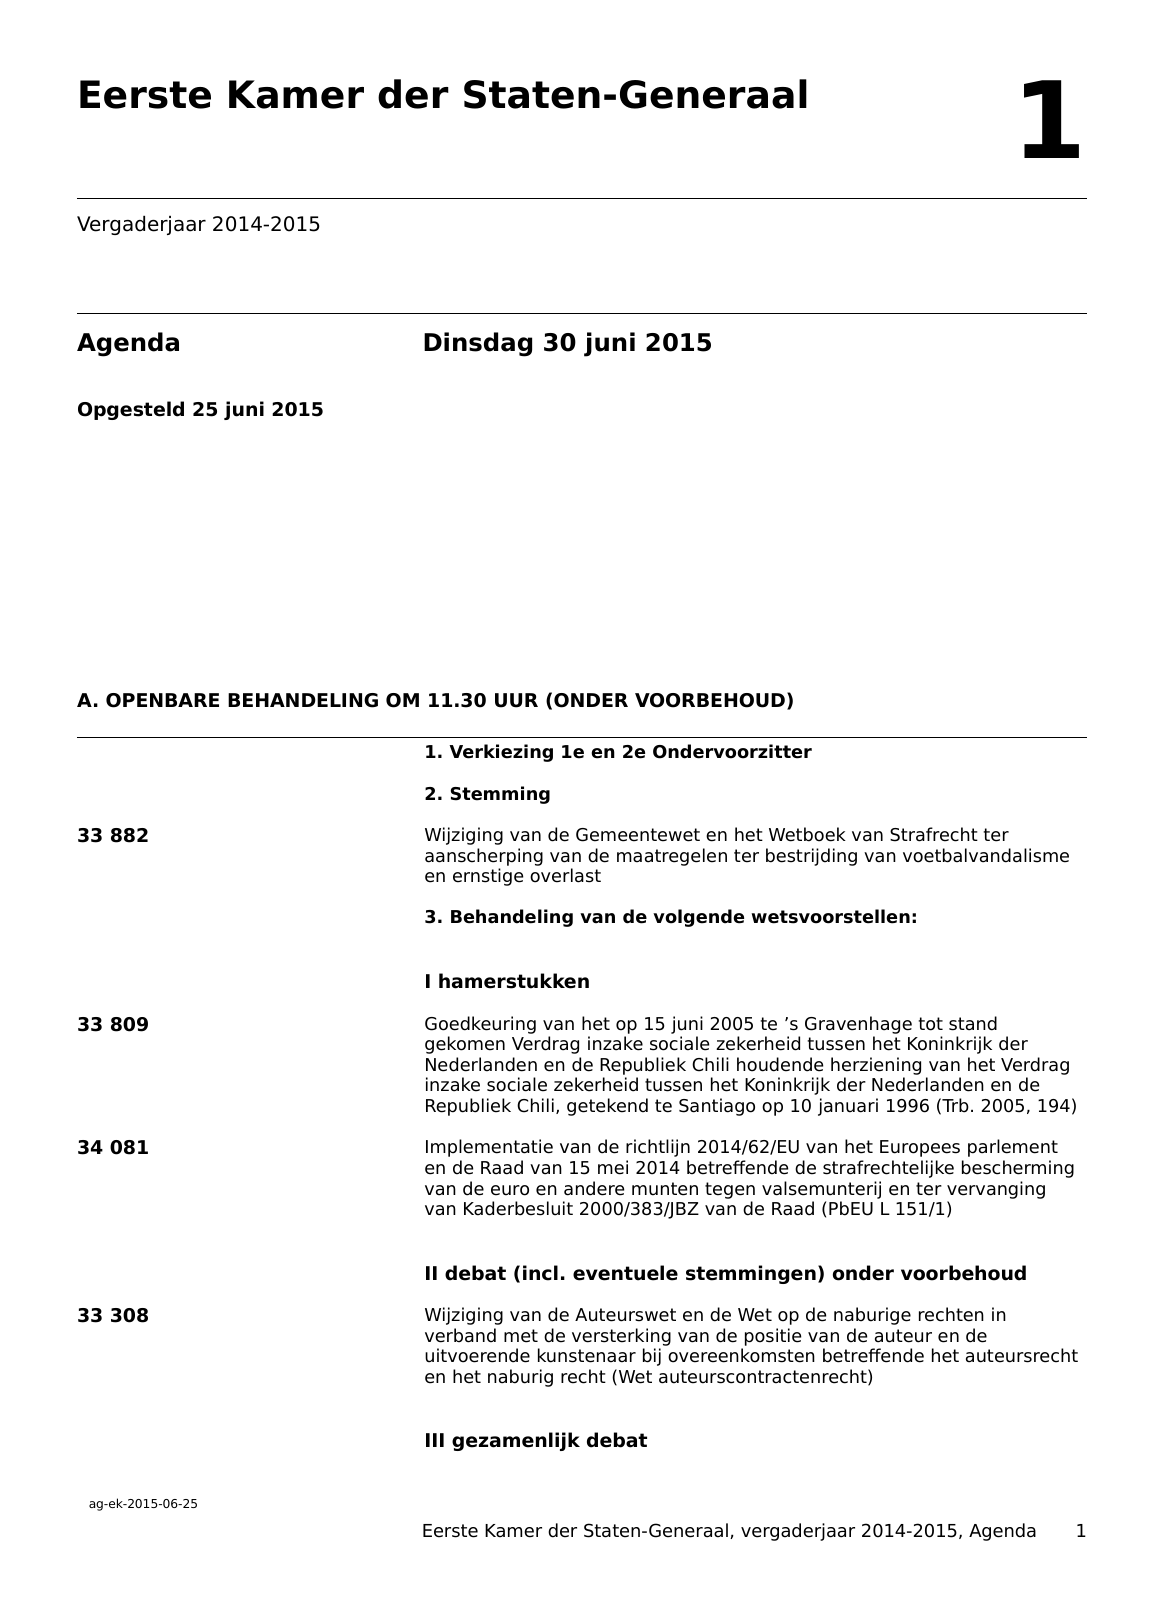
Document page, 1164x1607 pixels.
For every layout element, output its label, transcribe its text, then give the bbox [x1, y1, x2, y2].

table_cell [401, 1408, 418, 1452]
table_cell Dinsdag 30 juni 2015 [422, 314, 1087, 357]
table_cell III gezamenlijk debat [418, 1408, 1087, 1452]
table_cell [418, 1453, 1087, 1473]
table_header 1. Verkiezing 1e en 2e Ondervoorzitter [418, 738, 1087, 763]
table_cell [77, 949, 401, 993]
table_cell [401, 763, 418, 784]
table_cell Agenda [77, 314, 422, 357]
table_cell [418, 887, 1087, 907]
table_cell [418, 928, 1087, 949]
table_cell [401, 928, 418, 949]
table_cell Wijziging van de Auteurswet en de Wet op de naburige rechten in verband met de versterking van de positie van de auteur en de uitvoerende kunstenaar bij overeenkomsten betreffende het auteursrecht en het naburig recht (Wet auteurscontractenrecht) [418, 1305, 1087, 1388]
table_cell [401, 804, 418, 825]
table_cell [418, 1220, 1087, 1240]
text Opgesteld 25 juni 2015 [77, 399, 1087, 421]
table_cell 33 882 [77, 825, 401, 887]
table_cell [77, 887, 401, 907]
table_cell [401, 1305, 418, 1388]
table_header 1 [886, 59, 1087, 198]
table_cell [401, 1220, 418, 1240]
table_cell 33 308 [77, 1305, 401, 1388]
table_cell [418, 763, 1087, 784]
table_cell [77, 1117, 401, 1137]
table_cell Goedkeuring van het op 15 juni 2005 te ’s Gravenhage tot stand gekomen Verdrag inzake sociale zekerheid tussen het Koninkrijk der Nederlanden en de Republiek Chili houdende herziening van het Verdrag inzake sociale zekerheid tussen het Koninkrijk der Nederlanden en de Republiek Chili, getekend te Santiago op 10 januari 1996 (Trb. 2005, 194) [418, 1014, 1087, 1117]
table_cell [77, 928, 401, 949]
table_cell 33 809 [77, 1014, 401, 1117]
table_cell [401, 1117, 418, 1137]
table_cell [77, 784, 401, 804]
table_cell Implementatie van de richtlijn 2014/62/EU van het Europees parlement en de Raad van 15 mei 2014 betreffende de strafrechtelijke bescherming van de euro en andere munten tegen valsemunterij en ter vervanging van Kaderbesluit 2000/383/JBZ van de Raad (PbEU L 151/1) [418, 1137, 1087, 1220]
table_cell [401, 1014, 418, 1117]
table_cell [401, 825, 418, 887]
table_cell [401, 949, 418, 993]
table_cell [77, 993, 401, 1013]
table_cell [77, 908, 401, 928]
table_cell [401, 887, 418, 907]
table_cell [401, 1285, 418, 1305]
table_cell [401, 993, 418, 1013]
table_header Eerste Kamer der Staten-Generaal [77, 59, 886, 198]
table_cell [401, 1240, 418, 1284]
table_header [77, 738, 401, 763]
table_cell 2. Stemming [418, 784, 1087, 804]
table_cell Wijziging van de Gemeentewet en het Wetboek van Strafrecht ter aanscherping van de maatregelen ter bestrijding van voetbalvandalisme en ernstige overlast [418, 825, 1087, 887]
table_cell [77, 804, 401, 825]
table_cell [401, 1388, 418, 1408]
table_cell [401, 908, 418, 928]
table_cell [418, 993, 1087, 1013]
table_cell [418, 1388, 1087, 1408]
table_cell [77, 1408, 401, 1452]
table_cell [77, 1240, 401, 1284]
table_cell [77, 1220, 401, 1240]
table_cell [401, 784, 418, 804]
table_cell [418, 1117, 1087, 1137]
table_cell I hamerstukken [418, 949, 1087, 993]
table_cell [77, 1453, 401, 1473]
table_cell 34 081 [77, 1137, 401, 1220]
table_cell [418, 1285, 1087, 1305]
table_cell Vergaderjaar 2014-2015 [77, 199, 1087, 313]
table_cell [77, 1285, 401, 1305]
table_cell [401, 1453, 418, 1473]
subtitle A. OPENBARE BEHANDELING OM 11.30 UUR (ONDER VOORBEHOUD) [77, 690, 1087, 712]
table_cell [401, 1137, 418, 1220]
table_cell 3. Behandeling van de volgende wetsvoorstellen: [418, 908, 1087, 928]
text ag-ek-2015-06-25 [88, 1497, 323, 1511]
table_cell II debat (incl. eventuele stemmingen) onder voorbehoud [418, 1240, 1087, 1284]
table_cell [77, 763, 401, 784]
table_header [401, 738, 418, 763]
table_cell [418, 804, 1087, 825]
table_cell [77, 1388, 401, 1408]
